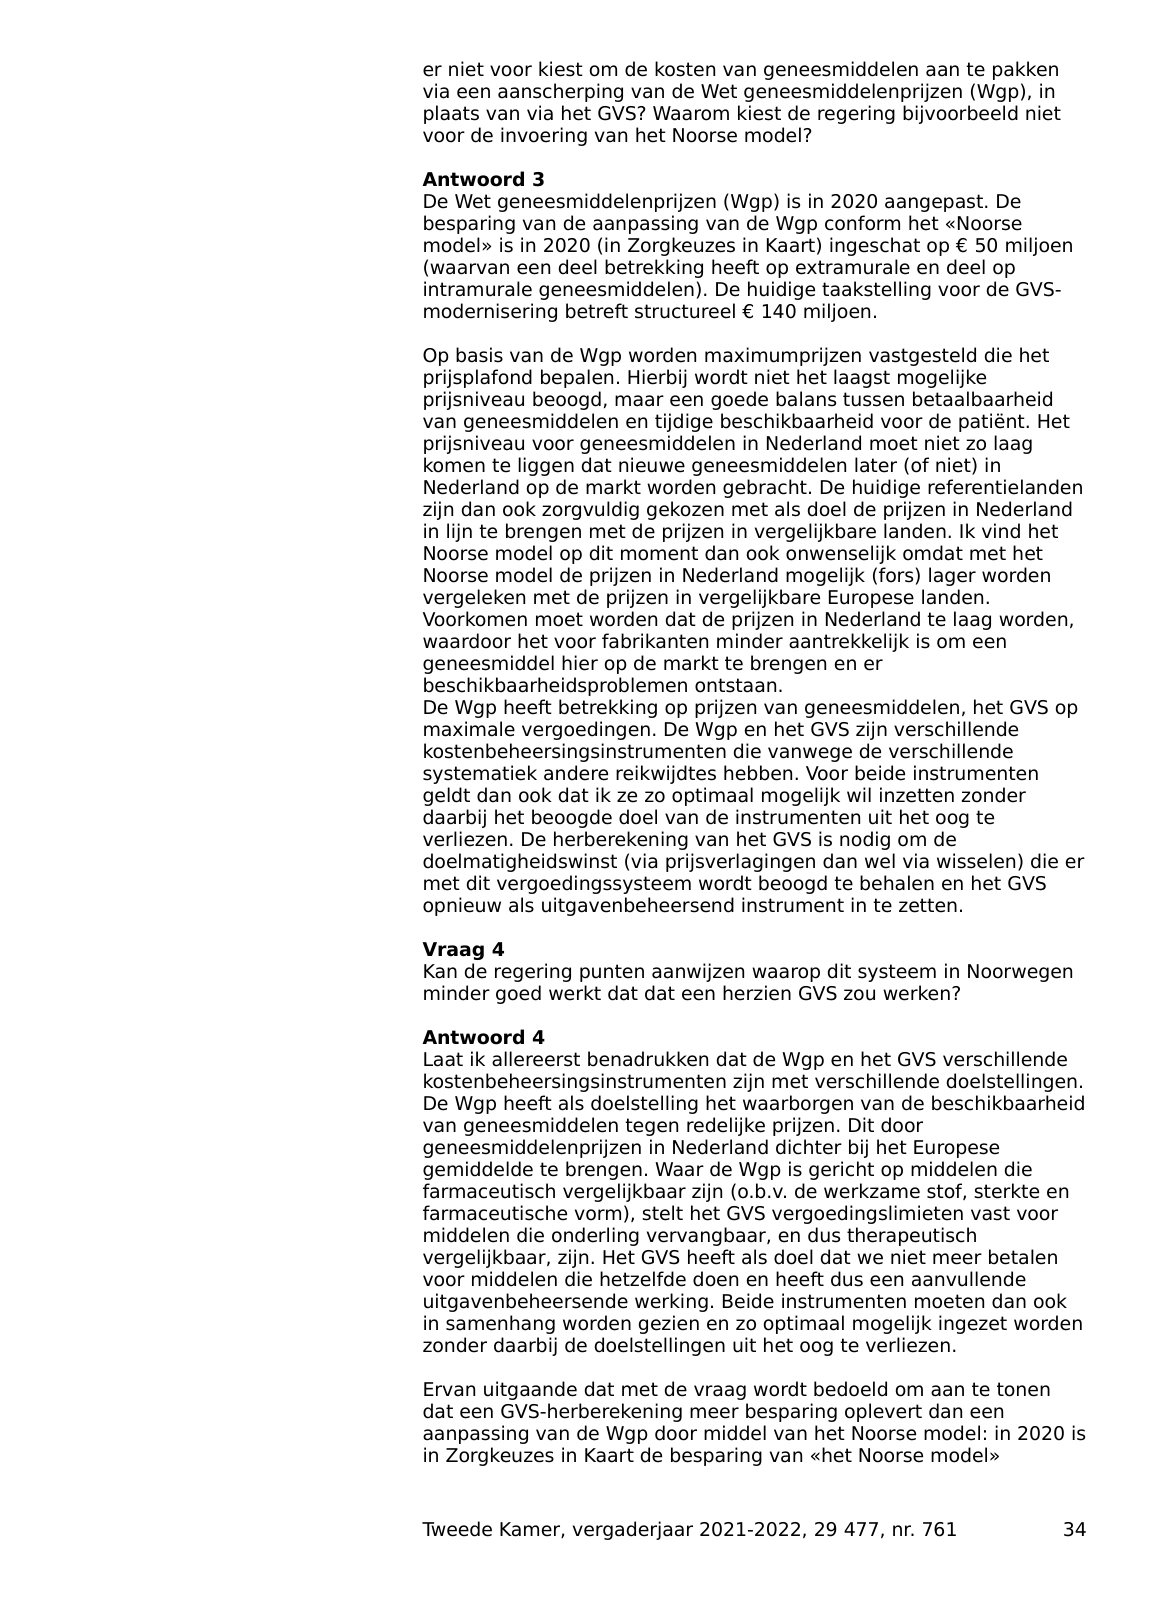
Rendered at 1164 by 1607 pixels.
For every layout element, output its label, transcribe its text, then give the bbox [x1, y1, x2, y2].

text Op basis van de Wgp worden maximumprijzen vastgesteld die het prijsplafond bepalen. Hierbij wordt niet het laagst mogelijke prijsniveau beoogd, maar een goede balans tussen betaalbaarheid van geneesmiddelen en tijdige beschikbaarheid voor de patiënt. Het prijsniveau voor geneesmiddelen in Nederland moet niet zo laag komen te liggen dat nieuwe geneesmiddelen later (of niet) in Nederland op de markt worden gebracht. De huidige referentielanden zijn dan ook zorgvuldig gekozen met als doel de prijzen in Nederland in lijn te brengen met de prijzen in vergelijkbare landen. Ik vind het Noorse model op dit moment dan ook onwenselijk omdat met het Noorse model de prijzen in Nederland mogelijk (fors) lager worden vergeleken met de prijzen in vergelijkbare Europese landen. Voorkomen moet worden dat de prijzen in Nederland te laag worden, waardoor het voor fabrikanten minder aantrekkelijk is om een geneesmiddel hier op de markt te brengen en er beschikbaarheidsproblemen ontstaan. [422, 345, 1087, 697]
text De Wet geneesmiddelenprijzen (Wgp) is in 2020 aangepast. De besparing van de aanpassing van de Wgp conform het «Noorse model» is in 2020 (in Zorgkeuzes in Kaart) ingeschat op € 50 miljoen (waarvan een deel betrekking heeft op extramurale en deel op intramurale geneesmiddelen). De huidige taakstelling voor de GVS-modernisering betreft structureel € 140 miljoen. [422, 191, 1087, 323]
text Laat ik allereerst benadrukken dat de Wgp en het GVS verschillende kostenbeheersingsinstrumenten zijn met verschillende doelstellingen. De Wgp heeft als doelstelling het waarborgen van de beschikbaarheid van geneesmiddelen tegen redelijke prijzen. Dit door geneesmiddelenprijzen in Nederland dichter bij het Europese gemiddelde te brengen. Waar de Wgp is gericht op middelen die farmaceutisch vergelijkbaar zijn (o.b.v. de werkzame stof, sterkte en farmaceutische vorm), stelt het GVS vergoedingslimieten vast voor middelen die onderling vervangbaar, en dus therapeutisch vergelijkbaar, zijn. Het GVS heeft als doel dat we niet meer betalen voor middelen die hetzelfde doen en heeft dus een aanvullende uitgavenbeheersende werking. Beide instrumenten moeten dan ook in samenhang worden gezien en zo optimaal mogelijk ingezet worden zonder daarbij de doelstellingen uit het oog te verliezen. [422, 1049, 1087, 1357]
text Ervan uitgaande dat met de vraag wordt bedoeld om aan te tonen dat een GVS-herberekening meer besparing oplevert dan een aanpassing van de Wgp door middel van het Noorse model: in 2020 is in Zorgkeuzes in Kaart de besparing van «het Noorse model» [422, 1379, 1087, 1467]
subtitle Antwoord 3 [422, 169, 1087, 191]
text De Wgp heeft betrekking op prijzen van geneesmiddelen, het GVS op maximale vergoedingen. De Wgp en het GVS zijn verschillende kostenbeheersingsinstrumenten die vanwege de verschillende systematiek andere reikwijdtes hebben. Voor beide instrumenten geldt dan ook dat ik ze zo optimaal mogelijk wil inzetten zonder daarbij het beoogde doel van de instrumenten uit het oog te verliezen. De herberekening van het GVS is nodig om de doelmatigheidswinst (via prijsverlagingen dan wel via wisselen) die er met dit vergoedingssysteem wordt beoogd te behalen en het GVS opnieuw als uitgavenbeheersend instrument in te zetten. [422, 697, 1087, 917]
text er niet voor kiest om de kosten van geneesmiddelen aan te pakken via een aanscherping van de Wet geneesmiddelenprijzen (Wgp), in plaats van via het GVS? Waarom kiest de regering bijvoorbeeld niet voor de invoering van het Noorse model? [422, 59, 1087, 147]
subtitle Antwoord 4 [422, 1027, 1087, 1049]
text Kan de regering punten aanwijzen waarop dit systeem in Noorwegen minder goed werkt dat dat een herzien GVS zou werken? [422, 961, 1087, 1005]
subtitle Vraag 4 [422, 939, 1087, 961]
